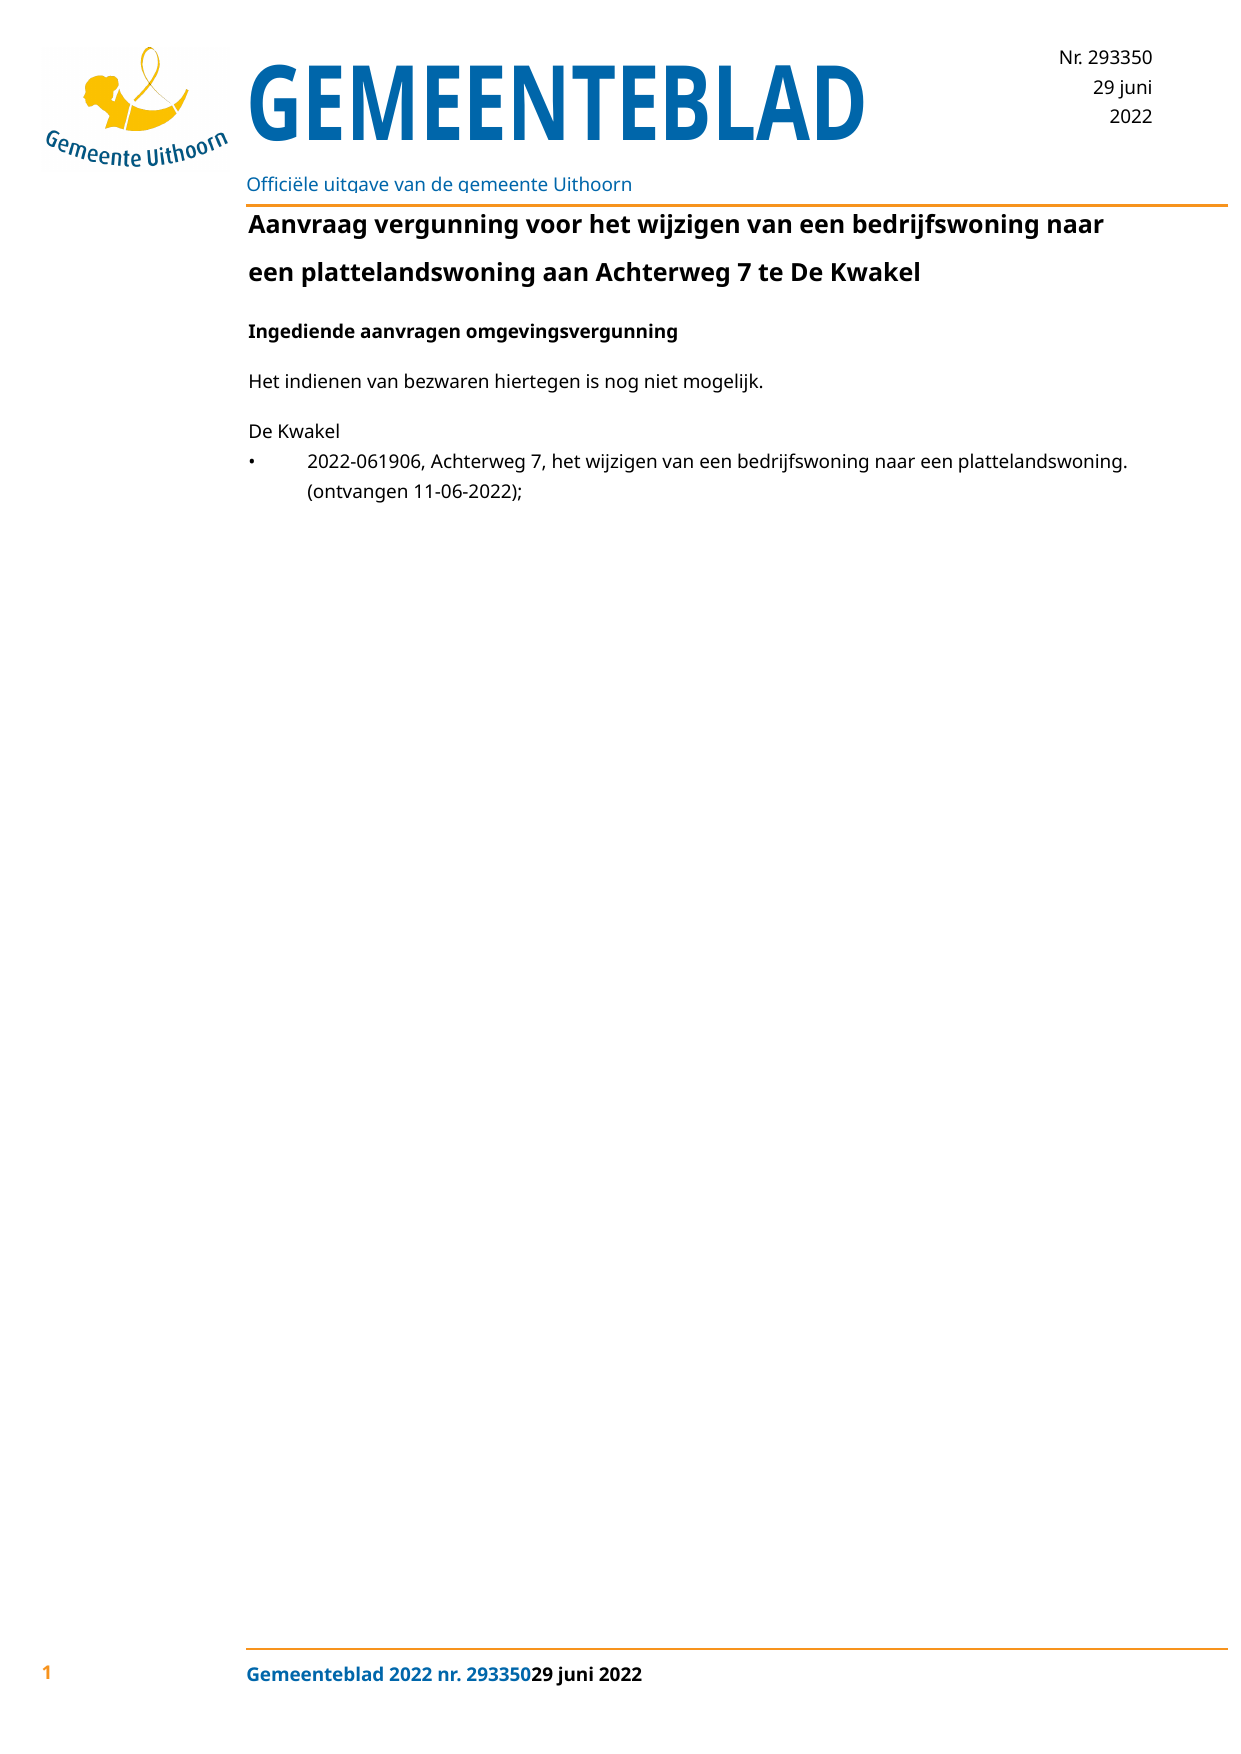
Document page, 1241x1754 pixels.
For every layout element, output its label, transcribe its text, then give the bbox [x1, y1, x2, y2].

text Ingediende aanvragen omgevingsvergunning [248, 318, 1152, 344]
text Aanvraag vergunning voor het wijzigen van een bedrijfswoning naar een plattelandswoning aan Achterweg 7 te De Kwakel [248, 207, 1152, 288]
text Het indienen van bezwaren hiertegen is nog niet mogelijk. [248, 368, 1152, 394]
text De Kwakel [248, 419, 1152, 444]
picture [41, 47, 231, 172]
list 2022-061906, Achterweg 7, het wijzigen van een bedrijfswoning naar een plattelandswoning. (ontvangen 11-06-2022); [248, 448, 1152, 504]
